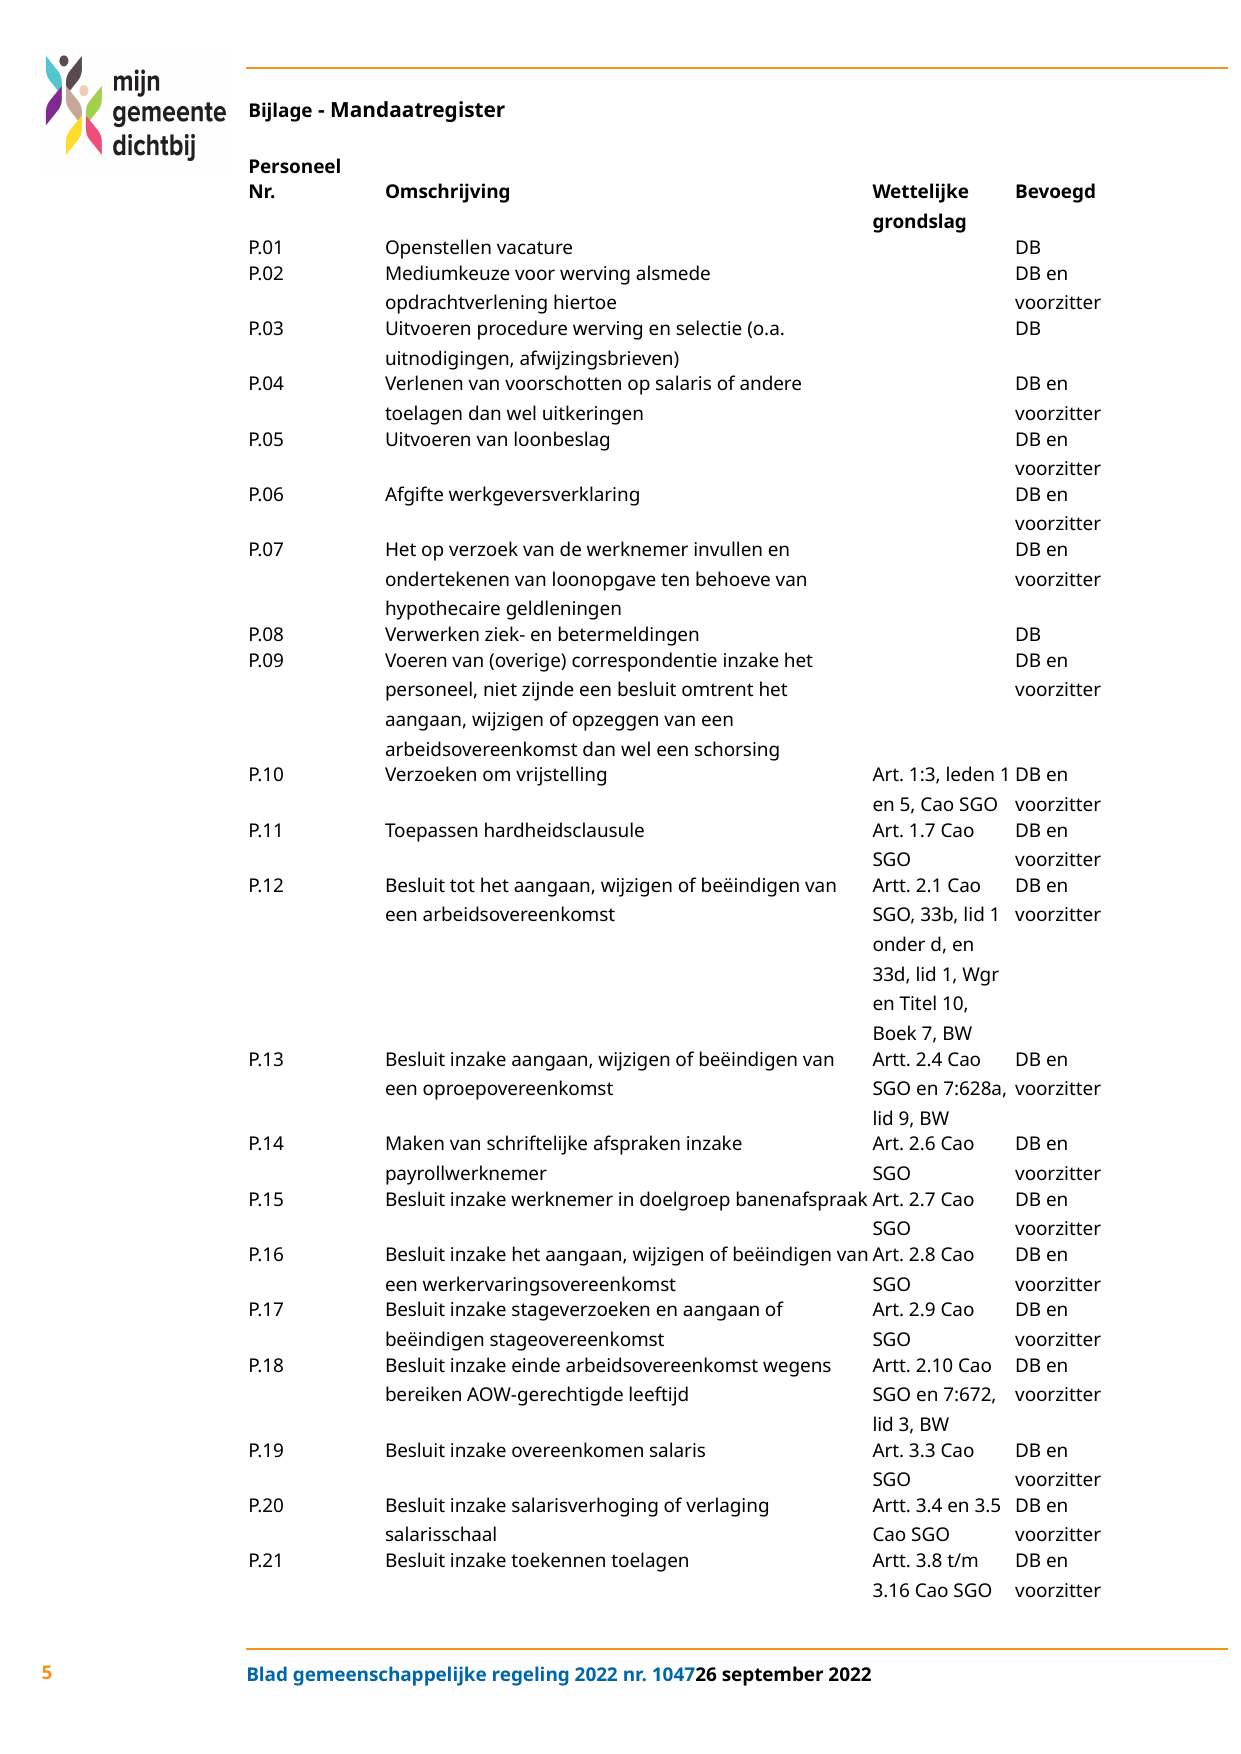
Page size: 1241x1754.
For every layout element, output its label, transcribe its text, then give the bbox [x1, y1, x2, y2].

table_cell DB en voorzitter [1015, 1186, 1152, 1241]
table_cell Art. 2.7 Cao SGO [872, 1186, 1015, 1241]
table_cell DB [1015, 234, 1152, 260]
table_cell DB en voorzitter [1015, 481, 1152, 536]
table_cell Omschrijving [385, 179, 872, 234]
table_cell P.21 [248, 1548, 385, 1603]
table_cell Artt. 2.4 Cao SGO en 7:628a, lid 9, BW [872, 1046, 1015, 1131]
table_cell [872, 481, 1015, 536]
table_cell Besluit inzake het aangaan, wijzigen of beëindigen van een werkervaringsovereenkomst [385, 1241, 872, 1297]
table_cell DB en voorzitter [1015, 370, 1152, 426]
table_cell DB en voorzitter [1015, 761, 1152, 817]
table_cell [872, 426, 1015, 481]
table_cell Verwerken ziek- en betermeldingen [385, 621, 872, 647]
table_cell P.12 [248, 872, 385, 1046]
table_cell Artt. 2.1 Cao SGO, 33b, lid 1 onder d, en 33d, lid 1, Wgr en Titel 10, Boek 7, BW [872, 872, 1015, 1046]
table_cell Toepassen hardheidsclausule [385, 817, 872, 872]
table_cell Art. 2.8 Cao SGO [872, 1241, 1015, 1297]
table_cell Art. 2.9 Cao SGO [872, 1297, 1015, 1352]
table_cell DB [1015, 621, 1152, 647]
table_cell P.15 [248, 1186, 385, 1241]
table_cell Besluit inzake einde arbeidsovereenkomst wegens bereiken AOW-gerechtigde leeftijd [385, 1352, 872, 1437]
table_cell DB en voorzitter [1015, 647, 1152, 761]
table_cell P.11 [248, 817, 385, 872]
table_cell Besluit inzake aangaan, wijzigen of beëindigen van een oproepovereenkomst [385, 1046, 872, 1131]
table_cell P.18 [248, 1352, 385, 1437]
table_cell Artt. 2.10 Cao SGO en 7:672, lid 3, BW [872, 1352, 1015, 1437]
table_cell DB en voorzitter [1015, 817, 1152, 872]
table_cell P.01 [248, 234, 385, 260]
picture [41, 47, 231, 172]
table_cell Art. 3.3 Cao SGO [872, 1437, 1015, 1492]
table_cell P.02 [248, 260, 385, 315]
table_cell Maken van schriftelijke afspraken inzake payrollwerknemer [385, 1131, 872, 1186]
table_cell Artt. 3.8 t/m 3.16 Cao SGO [872, 1548, 1015, 1603]
table_cell P.19 [248, 1437, 385, 1492]
table_cell P.08 [248, 621, 385, 647]
table_cell DB en voorzitter [1015, 1241, 1152, 1297]
table_cell P.20 [248, 1492, 385, 1547]
table_cell Besluit inzake werknemer in doelgroep banenafspraak [385, 1186, 872, 1241]
table_cell P.04 [248, 370, 385, 426]
table_cell Uitvoeren procedure werving en selectie (o.a. uitnodigingen, afwijzingsbrieven) [385, 315, 872, 370]
table_cell DB en voorzitter [1015, 1437, 1152, 1492]
table_cell Afgifte werkgeversverklaring [385, 481, 872, 536]
table_cell DB en voorzitter [1015, 536, 1152, 621]
table_cell Artt. 3.4 en 3.5 Cao SGO [872, 1492, 1015, 1547]
table_cell Besluit tot het aangaan, wijzigen of beëindigen van een arbeidsovereenkomst [385, 872, 872, 1046]
table_cell Wettelijke grondslag [872, 179, 1015, 234]
table_cell P.14 [248, 1131, 385, 1186]
table_cell [872, 621, 1015, 647]
table_cell Art. 2.6 Cao SGO [872, 1131, 1015, 1186]
table_cell DB en voorzitter [1015, 1046, 1152, 1131]
text Bijlage - Mandaatregister [248, 95, 1152, 123]
table_cell Besluit inzake salarisverhoging of verlaging salarisschaal [385, 1492, 872, 1547]
table_header [1015, 153, 1152, 179]
table_cell DB en voorzitter [1015, 872, 1152, 1046]
table_cell P.13 [248, 1046, 385, 1131]
table_cell P.10 [248, 761, 385, 817]
table_cell Het op verzoek van de werknemer invullen en ondertekenen van loonopgave ten behoeve van hypothecaire geldleningen [385, 536, 872, 621]
table_cell Uitvoeren van loonbeslag [385, 426, 872, 481]
table_cell P.06 [248, 481, 385, 536]
table_cell P.09 [248, 647, 385, 761]
table_cell P.17 [248, 1297, 385, 1352]
table_cell [872, 536, 1015, 621]
table_cell DB en voorzitter [1015, 1548, 1152, 1603]
table_cell Nr. [248, 179, 385, 234]
table_cell P.07 [248, 536, 385, 621]
table_cell P.03 [248, 315, 385, 370]
table_cell Besluit inzake toekennen toelagen [385, 1548, 872, 1603]
table_cell P.05 [248, 426, 385, 481]
table_cell Verzoeken om vrijstelling [385, 761, 872, 817]
table_cell P.16 [248, 1241, 385, 1297]
table_cell Mediumkeuze voor werving alsmede opdrachtverlening hiertoe [385, 260, 872, 315]
table_cell Art. 1:3, leden 1 en 5, Cao SGO [872, 761, 1015, 817]
table_cell DB en voorzitter [1015, 1492, 1152, 1547]
table_cell DB en voorzitter [1015, 1352, 1152, 1437]
table_cell DB en voorzitter [1015, 1297, 1152, 1352]
table_header Personeel [248, 153, 872, 179]
table_cell DB [1015, 315, 1152, 370]
table_cell Art. 1.7 Cao SGO [872, 817, 1015, 872]
table_cell DB en voorzitter [1015, 260, 1152, 315]
table_cell [872, 260, 1015, 315]
table_cell Verlenen van voorschotten op salaris of andere toelagen dan wel uitkeringen [385, 370, 872, 426]
table_cell DB en voorzitter [1015, 426, 1152, 481]
table_cell [872, 315, 1015, 370]
table_cell Besluit inzake overeenkomen salaris [385, 1437, 872, 1492]
table_cell Voeren van (overige) correspondentie inzake het personeel, niet zijnde een besluit omtrent het aangaan, wijzigen of opzeggen van een arbeidsovereenkomst dan wel een schorsing [385, 647, 872, 761]
table_cell Bevoegd [1015, 179, 1152, 234]
table_header [872, 153, 1015, 179]
table_cell Openstellen vacature [385, 234, 872, 260]
table_cell [872, 234, 1015, 260]
table_cell [872, 370, 1015, 426]
table_cell Besluit inzake stageverzoeken en aangaan of beëindigen stageovereenkomst [385, 1297, 872, 1352]
table_cell [872, 647, 1015, 761]
table_cell DB en voorzitter [1015, 1131, 1152, 1186]
